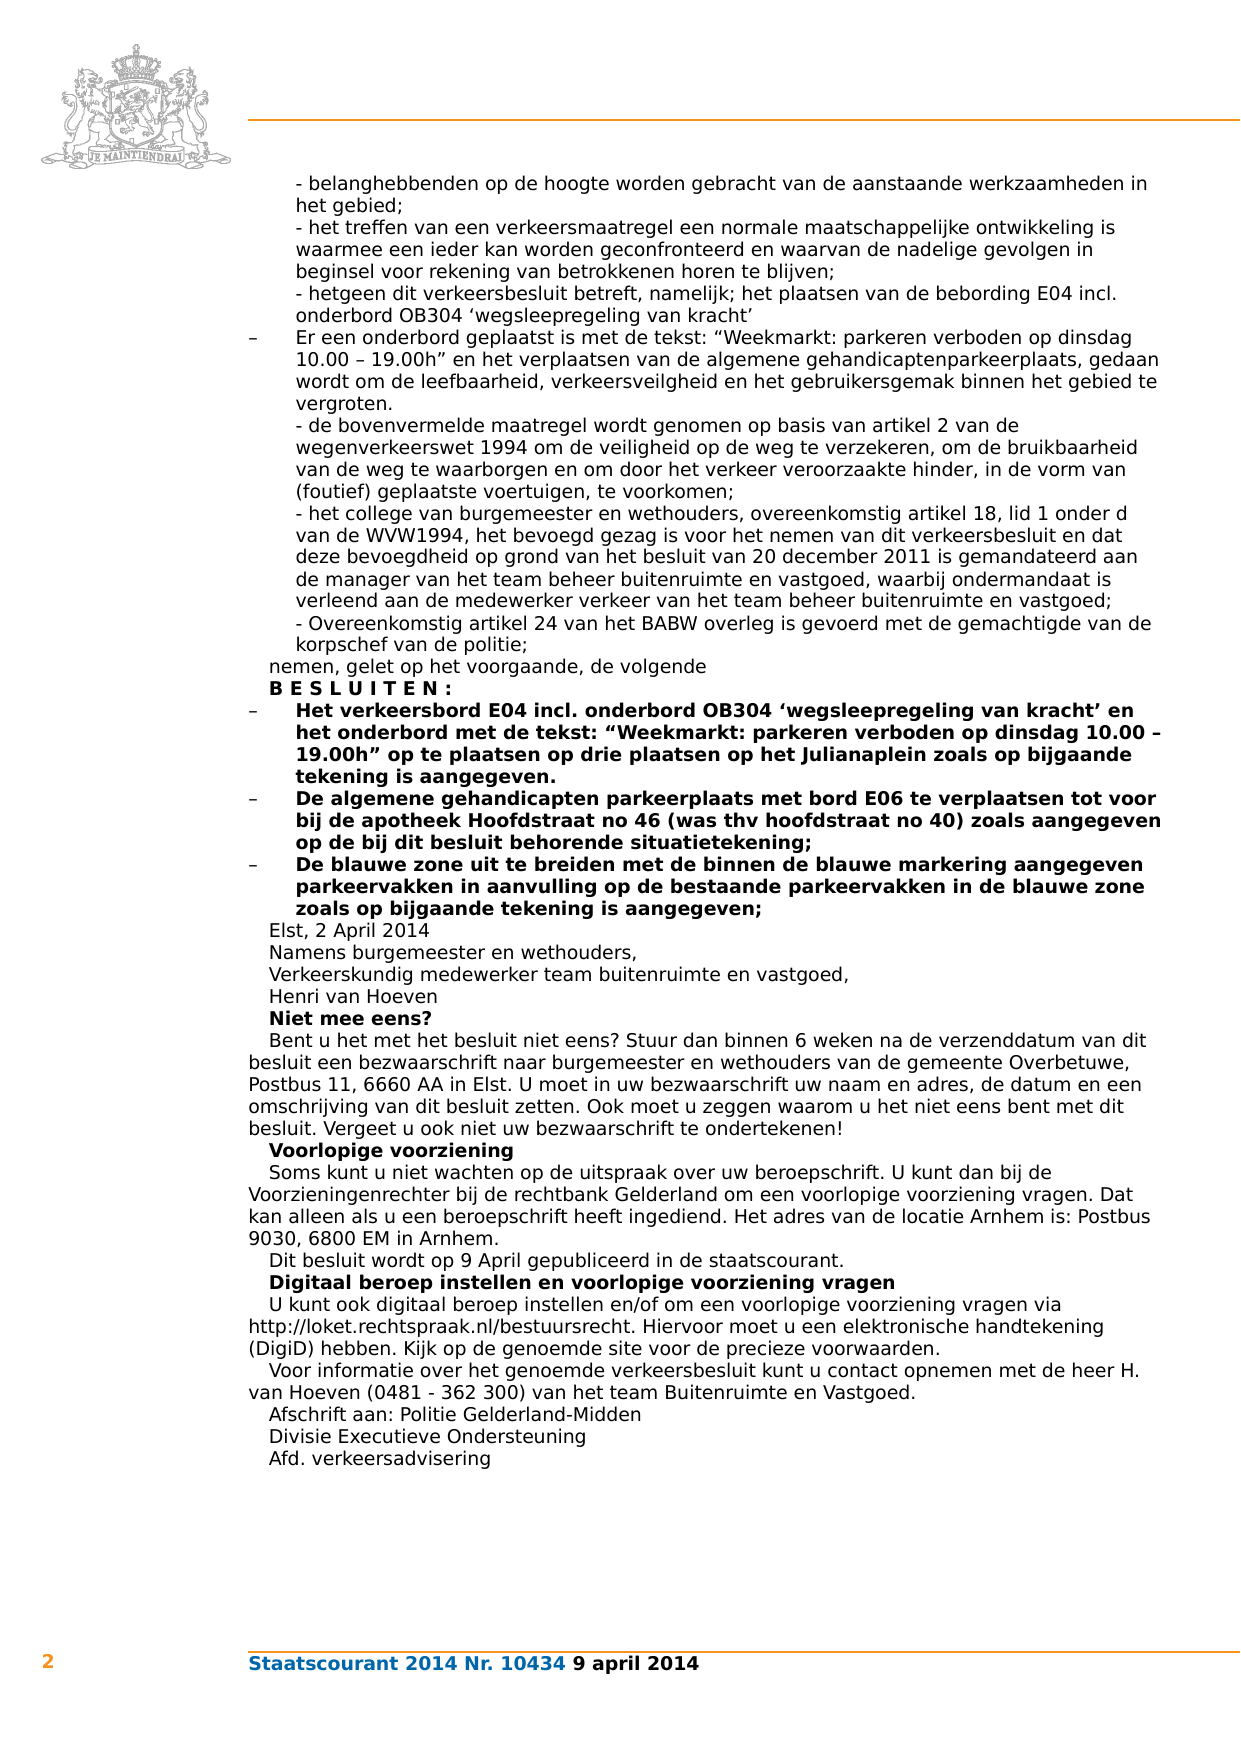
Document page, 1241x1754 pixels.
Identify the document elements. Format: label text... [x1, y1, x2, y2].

list - belanghebbenden op de hoogte worden gebracht van de aanstaande werkzaamheden in het gebied; [248, 173, 1163, 217]
text Afschrift aan: Politie Gelderland-Midden [248, 1404, 1163, 1426]
list Er een onderbord geplaatst is met de tekst: “Weekmarkt: parkeren verboden op dinsdag 10.00 – 19.00h” en het verplaatsen van de algemene gehandicaptenparkeerplaats, gedaan wordt om de leefbaarheid, verkeersveilgheid en het gebruikersgemak binnen het gebied te vergroten. [248, 327, 1163, 414]
text Elst, 2 April 2014 [248, 920, 1163, 942]
list De blauwe zone uit te breiden met de binnen de blauwe markering aangegeven parkeervakken in aanvulling op de bestaande parkeervakken in de blauwe zone zoals op bijgaande tekening is aangegeven; [248, 854, 1163, 920]
text B E S L U I T E N : [248, 678, 1163, 700]
list - Overeenkomstig artikel 24 van het BABW overleg is gevoerd met de gemachtigde van de korpschef van de politie; [248, 612, 1163, 656]
list - de bovenvermelde maatregel wordt genomen op basis van artikel 2 van de wegenverkeerswet 1994 om de veiligheid op de weg te verzekeren, om de bruikbaarheid van de weg te waarborgen en om door het verkeer veroorzaakte hinder, in de vorm van (foutief) geplaatste voertuigen, te voorkomen; [248, 414, 1163, 502]
list - het college van burgemeester en wethouders, overeenkomstig artikel 18, lid 1 onder d van de WVW1994, het bevoegd gezag is voor het nemen van dit verkeersbesluit en dat deze bevoegdheid op grond van het besluit van 20 december 2011 is gemandateerd aan de manager van het team beheer buitenruimte en vastgoed, waarbij ondermandaat is verleend aan de medewerker verkeer van het team beheer buitenruimte en vastgoed; [248, 502, 1163, 612]
list Het verkeersbord E04 incl. onderbord OB304 ‘wegsleepregeling van kracht’ en het onderbord met de tekst: “Weekmarkt: parkeren verboden op dinsdag 10.00 – 19.00h” op te plaatsen op drie plaatsen op het Julianaplein zoals op bijgaande tekening is aangegeven. [248, 700, 1163, 788]
text Divisie Executieve Ondersteuning [248, 1426, 1163, 1448]
text Voorlopige voorziening [248, 1140, 1163, 1162]
text nemen, gelet op het voorgaande, de volgende [248, 656, 1163, 678]
list - het treffen van een verkeersmaatregel een normale maatschappelijke ontwikkeling is waarmee een ieder kan worden geconfronteerd en waarvan de nadelige gevolgen in beginsel voor rekening van betrokkenen horen te blijven; [248, 217, 1163, 283]
text Henri van Hoeven [248, 986, 1163, 1008]
text U kunt ook digitaal beroep instellen en/of om een voorlopige voorziening vragen via http://loket.rechtspraak.nl/bestuursrecht. Hiervoor moet u een elektronische handtekening (DigiD) hebben. Kijk op de genoemde site voor de precieze voorwaarden. [248, 1294, 1163, 1360]
text Soms kunt u niet wachten op de uitspraak over uw beroepschrift. U kunt dan bij de Voorzieningenrechter bij de rechtbank Gelderland om een voorlopige voorziening vragen. Dat kan alleen als u een beroepschrift heeft ingediend. Het adres van de locatie Arnhem is: Postbus 9030, 6800 EM in Arnhem. [248, 1162, 1163, 1250]
text Verkeerskundig medewerker team buitenruimte en vastgoed, [248, 964, 1163, 986]
text Namens burgemeester en wethouders, [248, 942, 1163, 964]
list De algemene gehandicapten parkeerplaats met bord E06 te verplaatsen tot voor bij de apotheek Hoofdstraat no 46 (was thv hoofdstraat no 40) zoals aangegeven op de bij dit besluit behorende situatietekening; [248, 788, 1163, 854]
text Bent u het met het besluit niet eens? Stuur dan binnen 6 weken na de verzenddatum van dit besluit een bezwaarschrift naar burgemeester en wethouders van de gemeente Overbetuwe, Postbus 11, 6660 AA in Elst. U moet in uw bezwaarschrift uw naam en adres, de datum en een omschrijving van dit besluit zetten. Ook moet u zeggen waarom u het niet eens bent met dit besluit. Vergeet u ook niet uw bezwaarschrift te ondertekenen! [248, 1030, 1163, 1140]
list - hetgeen dit verkeersbesluit betreft, namelijk; het plaatsen van de bebording E04 incl. onderbord OB304 ‘wegsleepregeling van kracht’ [248, 283, 1163, 327]
text Digitaal beroep instellen en voorlopige voorziening vragen [248, 1272, 1163, 1294]
text Dit besluit wordt op 9 April gepubliceerd in de staatscourant. [248, 1250, 1163, 1272]
text Afd. verkeersadvisering [248, 1448, 1163, 1469]
text Voor informatie over het genoemde verkeersbesluit kunt u contact opnemen met de heer H. van Hoeven (0481 - 362 300) van het team Buitenruimte en Vastgoed. [248, 1360, 1163, 1404]
text Niet mee eens? [248, 1008, 1163, 1030]
picture [41, 44, 231, 169]
